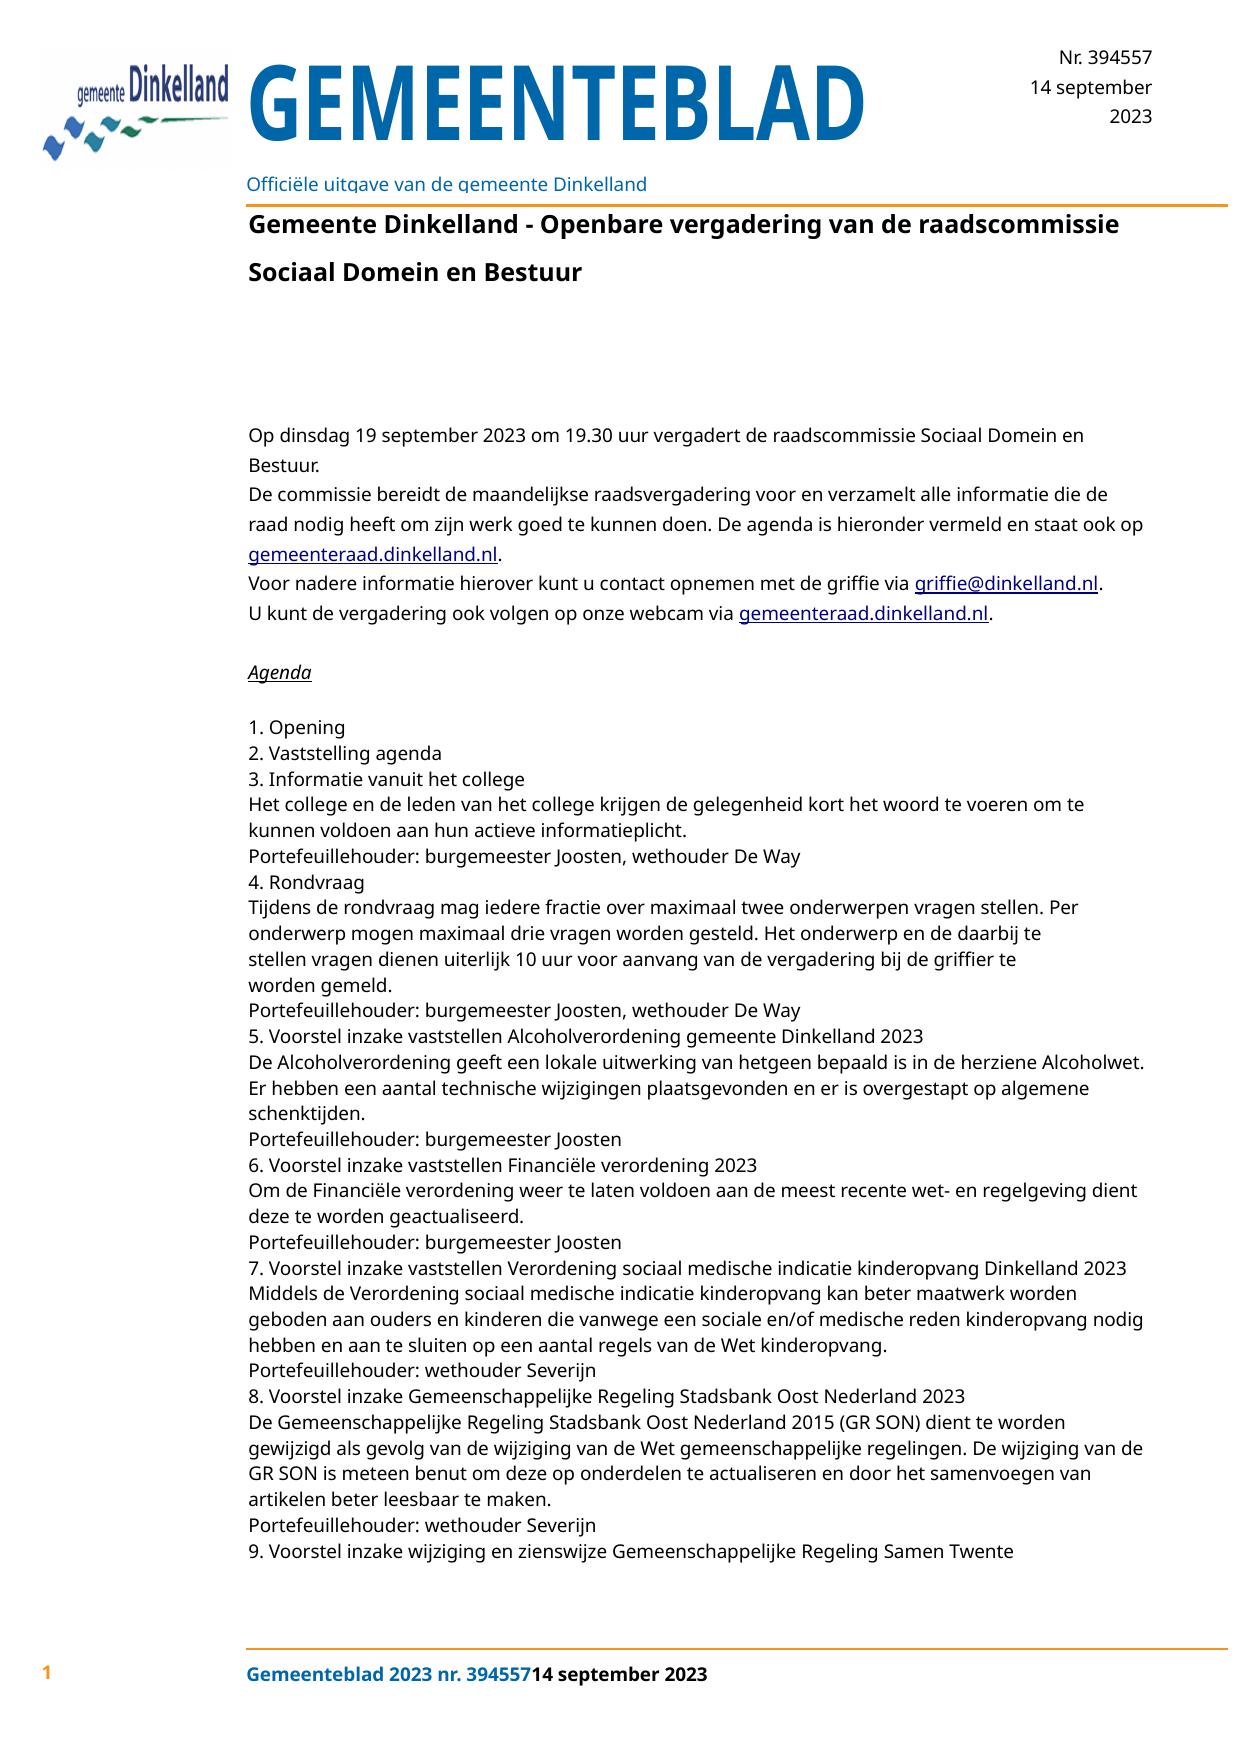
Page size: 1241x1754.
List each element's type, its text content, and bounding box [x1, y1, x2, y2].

text De Gemeenschappelijke Regeling Stadsbank Oost Nederland 2015 (GR SON) dient te worden gewijzigd als gevolg van de wijziging van de Wet gemeenschappelijke regelingen. De wijziging van de GR SON is meteen benut om deze op onderdelen te actualiseren en door het samenvoegen van artikelen beter leesbaar te maken. [248, 1409, 1152, 1512]
text Het college en de leden van het college krijgen de gelegenheid kort het woord te voeren om te kunnen voldoen aan hun actieve informatieplicht. [248, 792, 1152, 843]
text 3. Informatie vanuit het college [248, 766, 1152, 792]
text 4. Rondvraag [248, 869, 1152, 894]
text Voor nadere informatie hierover kunt u contact opnemen met de griffie via griffie@dinkelland.nl. [248, 570, 1152, 596]
text 8. Voorstel inzake Gemeenschappelijke Regeling Stadsbank Oost Nederland 2023 [248, 1383, 1152, 1409]
text Gemeente Dinkelland - Openbare vergadering van de raadscommissie Sociaal Domein en Bestuur [248, 207, 1152, 288]
text 6. Voorstel inzake vaststellen Financiële verordening 2023 [248, 1152, 1152, 1178]
text Op dinsdag 19 september 2023 om 19.30 uur vergadert de raadscommissie Sociaal Domein en Bestuur. [248, 422, 1152, 478]
text 1. Opening [248, 714, 1152, 740]
text worden gemeld. [248, 972, 1152, 997]
text U kunt de vergadering ook volgen op onze webcam via gemeenteraad.dinkelland.nl. [248, 600, 1152, 626]
text De commissie bereidt de maandelijkse raadsvergadering voor en verzamelt alle informatie die de raad nodig heeft om zijn werk goed te kunnen doen. De agenda is hieronder vermeld en staat ook op gemeenteraad.dinkelland.nl. [248, 482, 1152, 567]
text 5. Voorstel inzake vaststellen Alcoholverordening gemeente Dinkelland 2023 [248, 1023, 1152, 1049]
text 9. Voorstel inzake wijziging en zienswijze Gemeenschappelijke Regeling Samen Twente [248, 1538, 1152, 1563]
text onderwerp mogen maximaal drie vragen worden gesteld. Het onderwerp en de daarbij te [248, 920, 1152, 946]
text Portefeuillehouder: wethouder Severijn [248, 1358, 1152, 1383]
text Portefeuillehouder: wethouder Severijn [248, 1512, 1152, 1538]
text Agenda [248, 659, 1152, 685]
text Portefeuillehouder: burgemeester Joosten [248, 1126, 1152, 1152]
text Om de Financiële verordening weer te laten voldoen aan de meest recente wet- en regelgeving dient deze te worden geactualiseerd. [248, 1178, 1152, 1229]
text De Alcoholverordening geeft een lokale uitwerking van hetgeen bepaald is in de herziene Alcoholwet. Er hebben een aantal technische wijzigingen plaatsgevonden en er is overgestapt op algemene schenktijden. [248, 1049, 1152, 1126]
text Portefeuillehouder: burgemeester Joosten, wethouder De Way [248, 843, 1152, 869]
text Middels de Verordening sociaal medische indicatie kinderopvang kan beter maatwerk worden geboden aan ouders en kinderen die vanwege een sociale en/of medische reden kinderopvang nodig hebben en aan te sluiten op een aantal regels van de Wet kinderopvang. [248, 1281, 1152, 1358]
picture [41, 47, 231, 172]
text Portefeuillehouder: burgemeester Joosten, wethouder De Way [248, 997, 1152, 1023]
text Portefeuillehouder: burgemeester Joosten [248, 1229, 1152, 1255]
text 7. Voorstel inzake vaststellen Verordening sociaal medische indicatie kinderopvang Dinkelland 2023 [248, 1255, 1152, 1281]
text stellen vragen dienen uiterlijk 10 uur voor aanvang van de vergadering bij de griffier te [248, 946, 1152, 972]
text Tijdens de rondvraag mag iedere fractie over maximaal twee onderwerpen vragen stellen. Per [248, 894, 1152, 920]
text 2. Vaststelling agenda [248, 740, 1152, 766]
